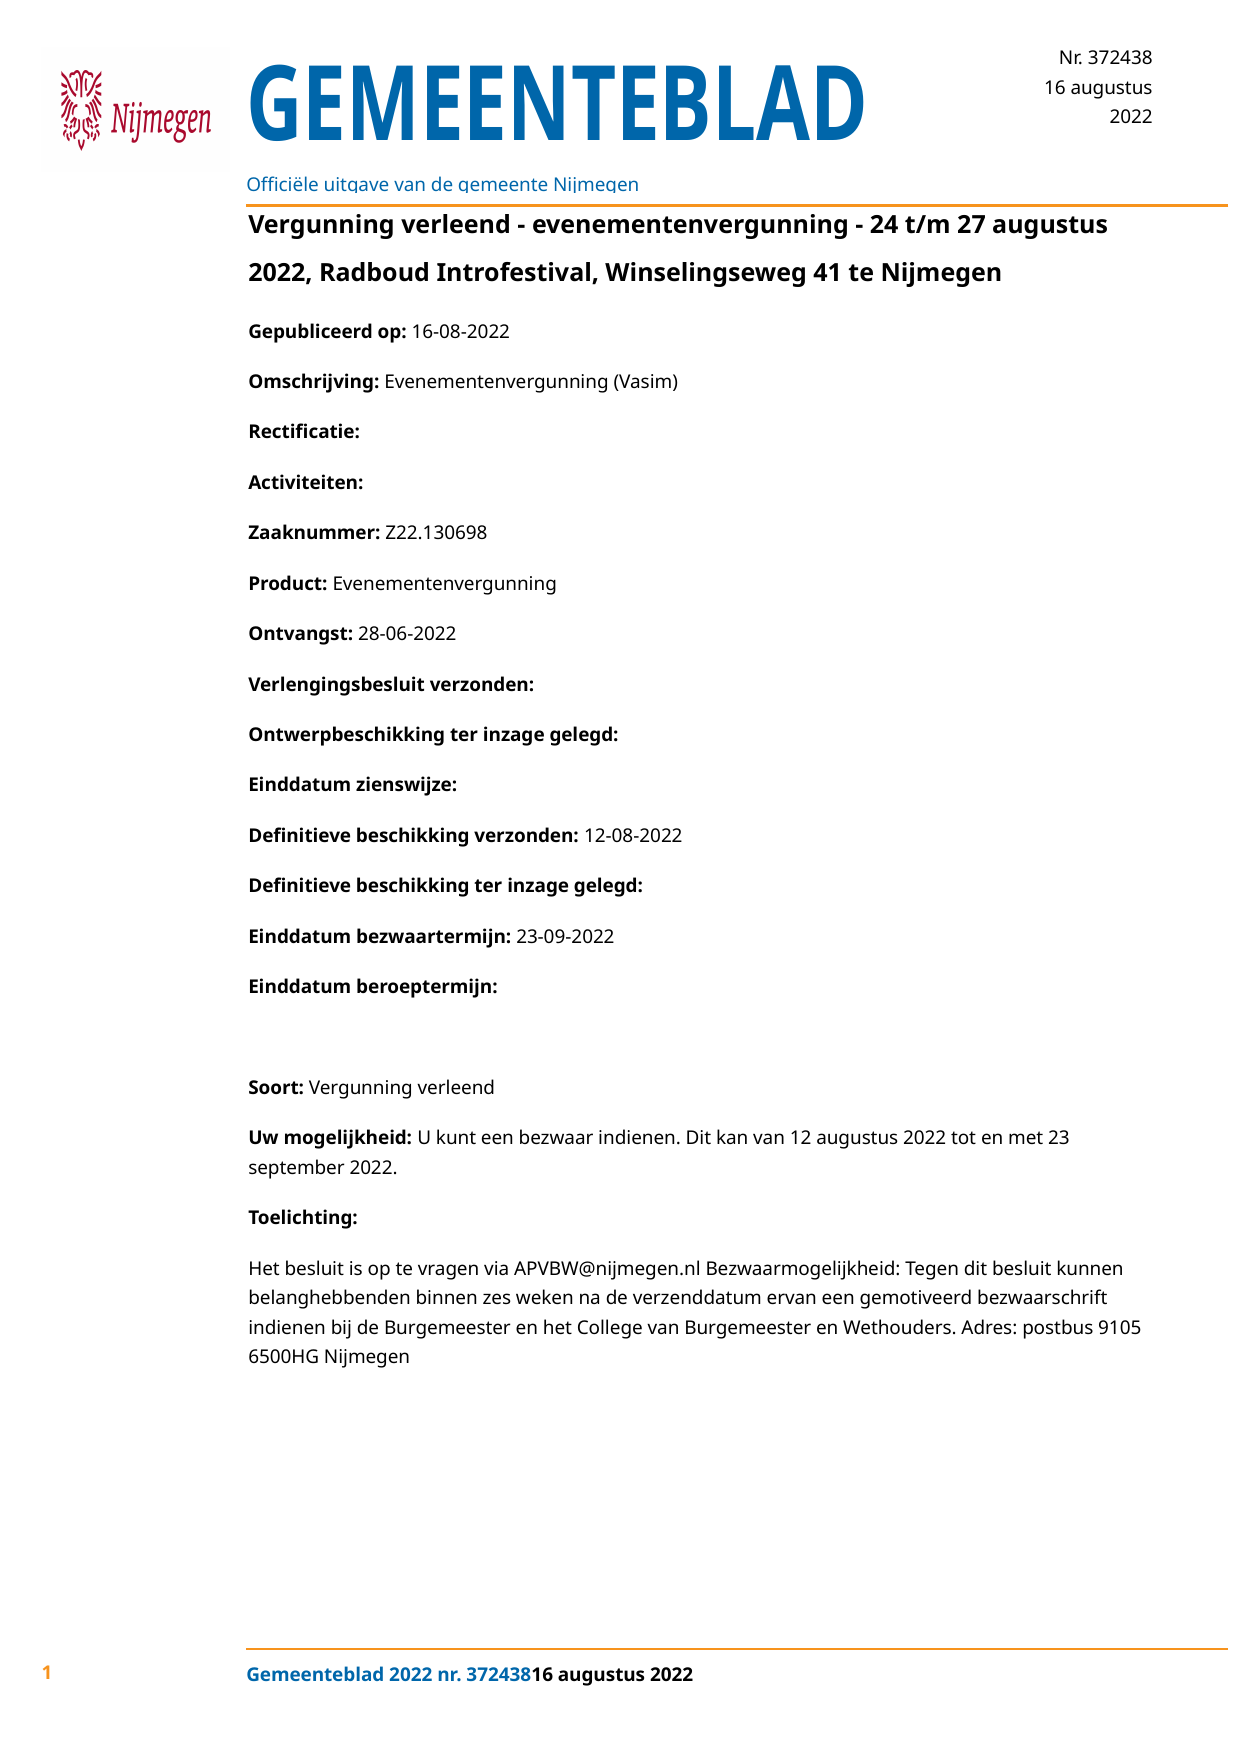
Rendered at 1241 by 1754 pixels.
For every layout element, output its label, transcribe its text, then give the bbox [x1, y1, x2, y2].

text Einddatum zienswijze: [248, 772, 1152, 797]
text Verlengingsbesluit verzonden: [248, 671, 1152, 697]
text Gepubliceerd op: 16-08-2022 [248, 318, 1152, 344]
text Zaaknummer: Z22.130698 [248, 519, 1152, 545]
text Het besluit is op te vragen via APVBW@nijmegen.nl Bezwaarmogelijkheid: Tegen dit besluit kunnen belanghebbenden binnen zes weken na de verzenddatum ervan een gemotiveerd bezwaarschrift indienen bij de Burgemeester en het College van Burgemeester en Wethouders. Adres: postbus 9105 6500HG Nijmegen [248, 1255, 1152, 1369]
text Activiteiten: [248, 469, 1152, 495]
text Soort: Vergunning verleend [248, 1074, 1152, 1100]
text Definitieve beschikking verzonden: 12-08-2022 [248, 822, 1152, 848]
text Omschrijving: Evenementenvergunning (Vasim) [248, 368, 1152, 394]
text Definitieve beschikking ter inzage gelegd: [248, 872, 1152, 898]
text Einddatum beroeptermijn: [248, 973, 1152, 999]
picture [41, 47, 231, 172]
text Uw mogelijkheid: U kunt een bezwaar indienen. Dit kan van 12 augustus 2022 tot en met 23 september 2022. [248, 1124, 1152, 1180]
text Vergunning verleend - evenementenvergunning - 24 t/m 27 augustus 2022, Radboud Introfestival, Winselingseweg 41 te Nijmegen [248, 207, 1152, 288]
text Rectificatie: [248, 419, 1152, 444]
text Toelichting: [248, 1204, 1152, 1230]
text Ontvangst: 28-06-2022 [248, 620, 1152, 646]
text Product: Evenementenvergunning [248, 570, 1152, 596]
text Einddatum bezwaartermijn: 23-09-2022 [248, 923, 1152, 949]
text Ontwerpbeschikking ter inzage gelegd: [248, 721, 1152, 747]
